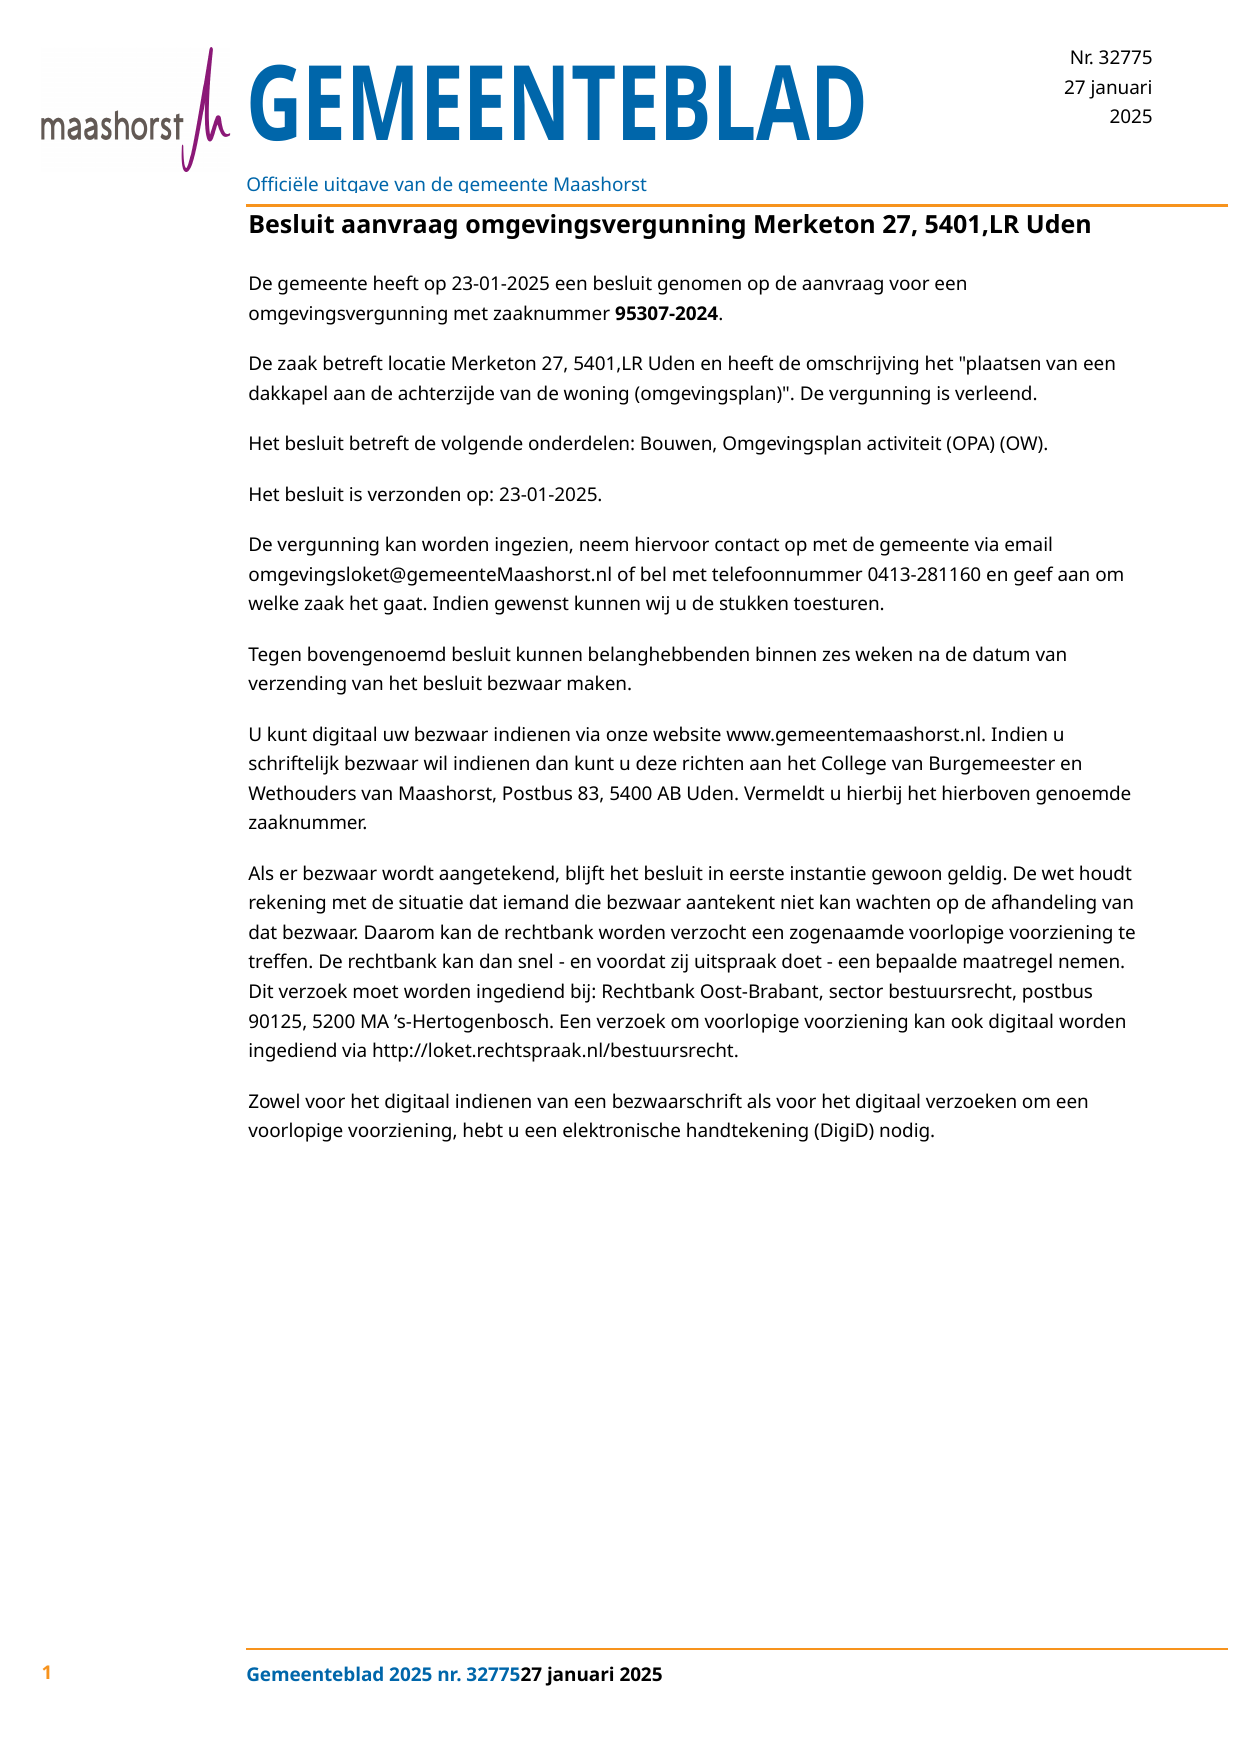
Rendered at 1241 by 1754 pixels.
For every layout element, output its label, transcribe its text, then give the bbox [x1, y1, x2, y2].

text Het besluit betreft de volgende onderdelen: Bouwen, Omgevingsplan activiteit (OPA) (OW). [248, 430, 1152, 456]
text Besluit aanvraag omgevingsvergunning Merketon 27, 5401,LR Uden [248, 207, 1152, 241]
text De gemeente heeft op 23-01-2025 een besluit genomen op de aanvraag voor een omgevingsvergunning met zaaknummer 95307-2024. [248, 270, 1152, 326]
picture [41, 47, 231, 172]
text Tegen bovengenoemd besluit kunnen belanghebbenden binnen zes weken na de datum van verzending van het besluit bezwaar maken. [248, 641, 1152, 696]
text U kunt digitaal uw bezwaar indienen via onze website www.gemeentemaashorst.nl. Indien u schriftelijk bezwaar wil indienen dan kunt u deze richten aan het College van Burgemeester en Wethouders van Maashorst, Postbus 83, 5400 AB Uden. Vermeldt u hierbij het hierboven genoemde zaaknummer. [248, 721, 1152, 835]
text Zowel voor het digitaal indienen van een bezwaarschrift als voor het digitaal verzoeken om een voorlopige voorziening, hebt u een elektronische handtekening (DigiD) nodig. [248, 1088, 1152, 1143]
text Als er bezwaar wordt aangetekend, blijft het besluit in eerste instantie gewoon geldig. De wet houdt rekening met de situatie dat iemand die bezwaar aantekent niet kan wachten op de afhandeling van dat bezwaar. Daarom kan de rechtbank worden verzocht een zogenaamde voorlopige voorziening te treffen. De rechtbank kan dan snel - en voordat zij uitspraak doet - een bepaalde maatregel nemen. Dit verzoek moet worden ingediend bij: Rechtbank Oost-Brabant, sector bestuursrecht, postbus 90125, 5200 MA ’s-Hertogenbosch. Een verzoek om voorlopige voorziening kan ook digitaal worden ingediend via http://loket.rechtspraak.nl/bestuursrecht. [248, 860, 1152, 1063]
text De vergunning kan worden ingezien, neem hiervoor contact op met de gemeente via email omgevingsloket@gemeenteMaashorst.nl of bel met telefoonnummer 0413-281160 en geef aan om welke zaak het gaat. Indien gewenst kunnen wij u de stukken toesturen. [248, 531, 1152, 616]
text Het besluit is verzonden op: 23-01-2025. [248, 481, 1152, 506]
text De zaak betreft locatie Merketon 27, 5401,LR Uden en heeft de omschrijving het "plaatsen van een dakkapel aan de achterzijde van de woning (omgevingsplan)". De vergunning is verleend. [248, 350, 1152, 406]
